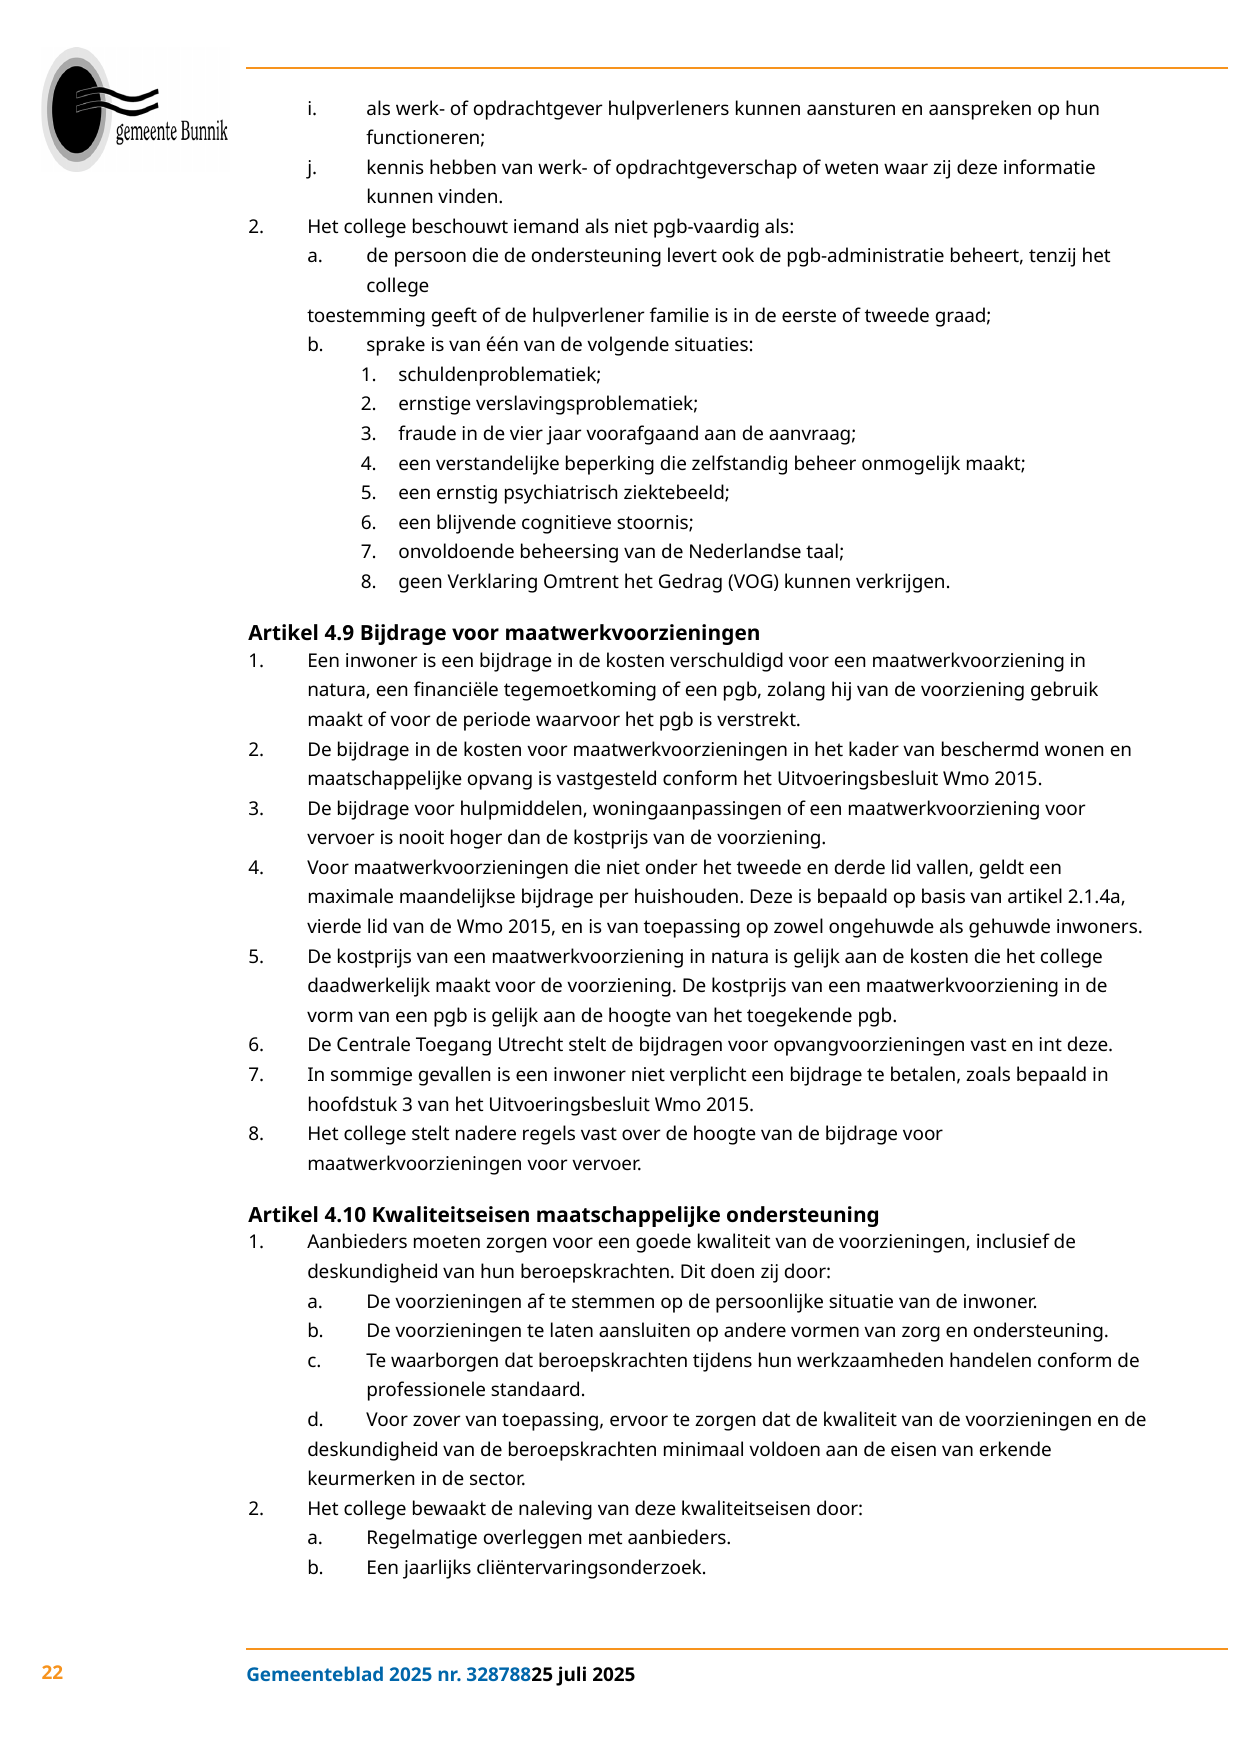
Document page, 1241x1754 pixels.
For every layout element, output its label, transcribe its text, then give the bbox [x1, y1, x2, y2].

list een verstandelijke beperking die zelfstandig beheer onmogelijk maakt; [361, 450, 1152, 476]
list Het college beschouwt iemand als niet pgb-vaardig als: [248, 213, 1152, 239]
list sprake is van één van de volgende situaties: [307, 331, 1152, 357]
list de persoon die de ondersteuning levert ook de pgb-administratie beheert, tenzij het college [307, 243, 1152, 298]
list De voorzieningen af te stemmen op de persoonlijke situatie van de inwoner. [307, 1288, 1152, 1314]
list onvoldoende beheersing van de Nederlandse taal; [361, 538, 1152, 564]
picture [41, 47, 231, 172]
list De kostprijs van een maatwerkvoorziening in natura is gelijk aan de kosten die het college daadwerkelijk maakt voor de voorziening. De kostprijs van een maatwerkvoorziening in de vorm van een pgb is gelijk aan de hoogte van het toegekende pgb. [248, 943, 1152, 1028]
list Aanbieders moeten zorgen voor een goede kwaliteit van de voorzieningen, inclusief de deskundigheid van hun beroepskrachten. Dit doen zij door: [248, 1229, 1152, 1284]
list De voorzieningen te laten aansluiten op andere vormen van zorg en ondersteuning. [307, 1317, 1152, 1343]
list Te waarborgen dat beroepskrachten tijdens hun werkzaamheden handelen conform de professionele standaard. [307, 1347, 1152, 1402]
list Een inwoner is een bijdrage in de kosten verschuldigd voor een maatwerkvoorziening in natura, een financiële tegemoetkoming of een pgb, zolang hij van de voorziening gebruik maakt of voor de periode waarvoor het pgb is verstrekt. [248, 647, 1152, 732]
text Artikel 4.9 Bijdrage voor maatwerkvoorzieningen [248, 618, 1152, 647]
list De Centrale Toegang Utrecht stelt de bijdragen voor opvangvoorzieningen vast en int deze. [248, 1032, 1152, 1057]
list ernstige verslavingsproblematiek; [361, 391, 1152, 416]
list De bijdrage voor hulpmiddelen, woningaanpassingen of een maatwerkvoorziening voor vervoer is nooit hoger dan de kostprijs van de voorziening. [248, 795, 1152, 850]
list een blijvende cognitieve stoornis; [361, 509, 1152, 535]
list Voor zover van toepassing, ervoor te zorgen dat de kwaliteit van de voorzieningen en de [307, 1406, 1152, 1432]
list Regelmatige overleggen met aanbieders. [307, 1524, 1152, 1550]
list geen Verklaring Omtrent het Gedrag (VOG) kunnen verkrijgen. [361, 568, 1152, 594]
list fraude in de vier jaar voorafgaand aan de aanvraag; [361, 420, 1152, 446]
list Een jaarlijks cliëntervaringsonderzoek. [307, 1554, 1152, 1580]
list Het college bewaakt de naleving van deze kwaliteitseisen door: [248, 1495, 1152, 1521]
list als werk- of opdrachtgever hulpverleners kunnen aansturen en aanspreken op hun functioneren; [307, 95, 1152, 150]
list De bijdrage in de kosten voor maatwerkvoorzieningen in het kader van beschermd wonen en maatschappelijke opvang is vastgesteld conform het Uitvoeringsbesluit Wmo 2015. [248, 736, 1152, 791]
list kennis hebben van werk- of opdrachtgeverschap of weten waar zij deze informatie kunnen vinden. [307, 154, 1152, 209]
list een ernstig psychiatrisch ziektebeeld; [361, 479, 1152, 505]
list Voor maatwerkvoorzieningen die niet onder het tweede en derde lid vallen, geldt een maximale maandelijkse bijdrage per huishouden. Deze is bepaald op basis van artikel 2.1.4a, vierde lid van de Wmo 2015, en is van toepassing op zowel ongehuwde als gehuwde inwoners. [248, 854, 1152, 939]
list Het college stelt nadere regels vast over de hoogte van de bijdrage voor maatwerkvoorzieningen voor vervoer. [248, 1120, 1152, 1176]
list deskundigheid van de beroepskrachten minimaal voldoen aan de eisen van erkende keurmerken in de sector. [248, 1436, 1152, 1491]
list toestemming geeft of de hulpverlener familie is in de eerste of tweede graad; [248, 302, 1152, 328]
text Artikel 4.10 Kwaliteitseisen maatschappelijke ondersteuning [248, 1200, 1152, 1229]
list In sommige gevallen is een inwoner niet verplicht een bijdrage te betalen, zoals bepaald in hoofdstuk 3 van het Uitvoeringsbesluit Wmo 2015. [248, 1061, 1152, 1116]
list schuldenproblematiek; [361, 361, 1152, 387]
